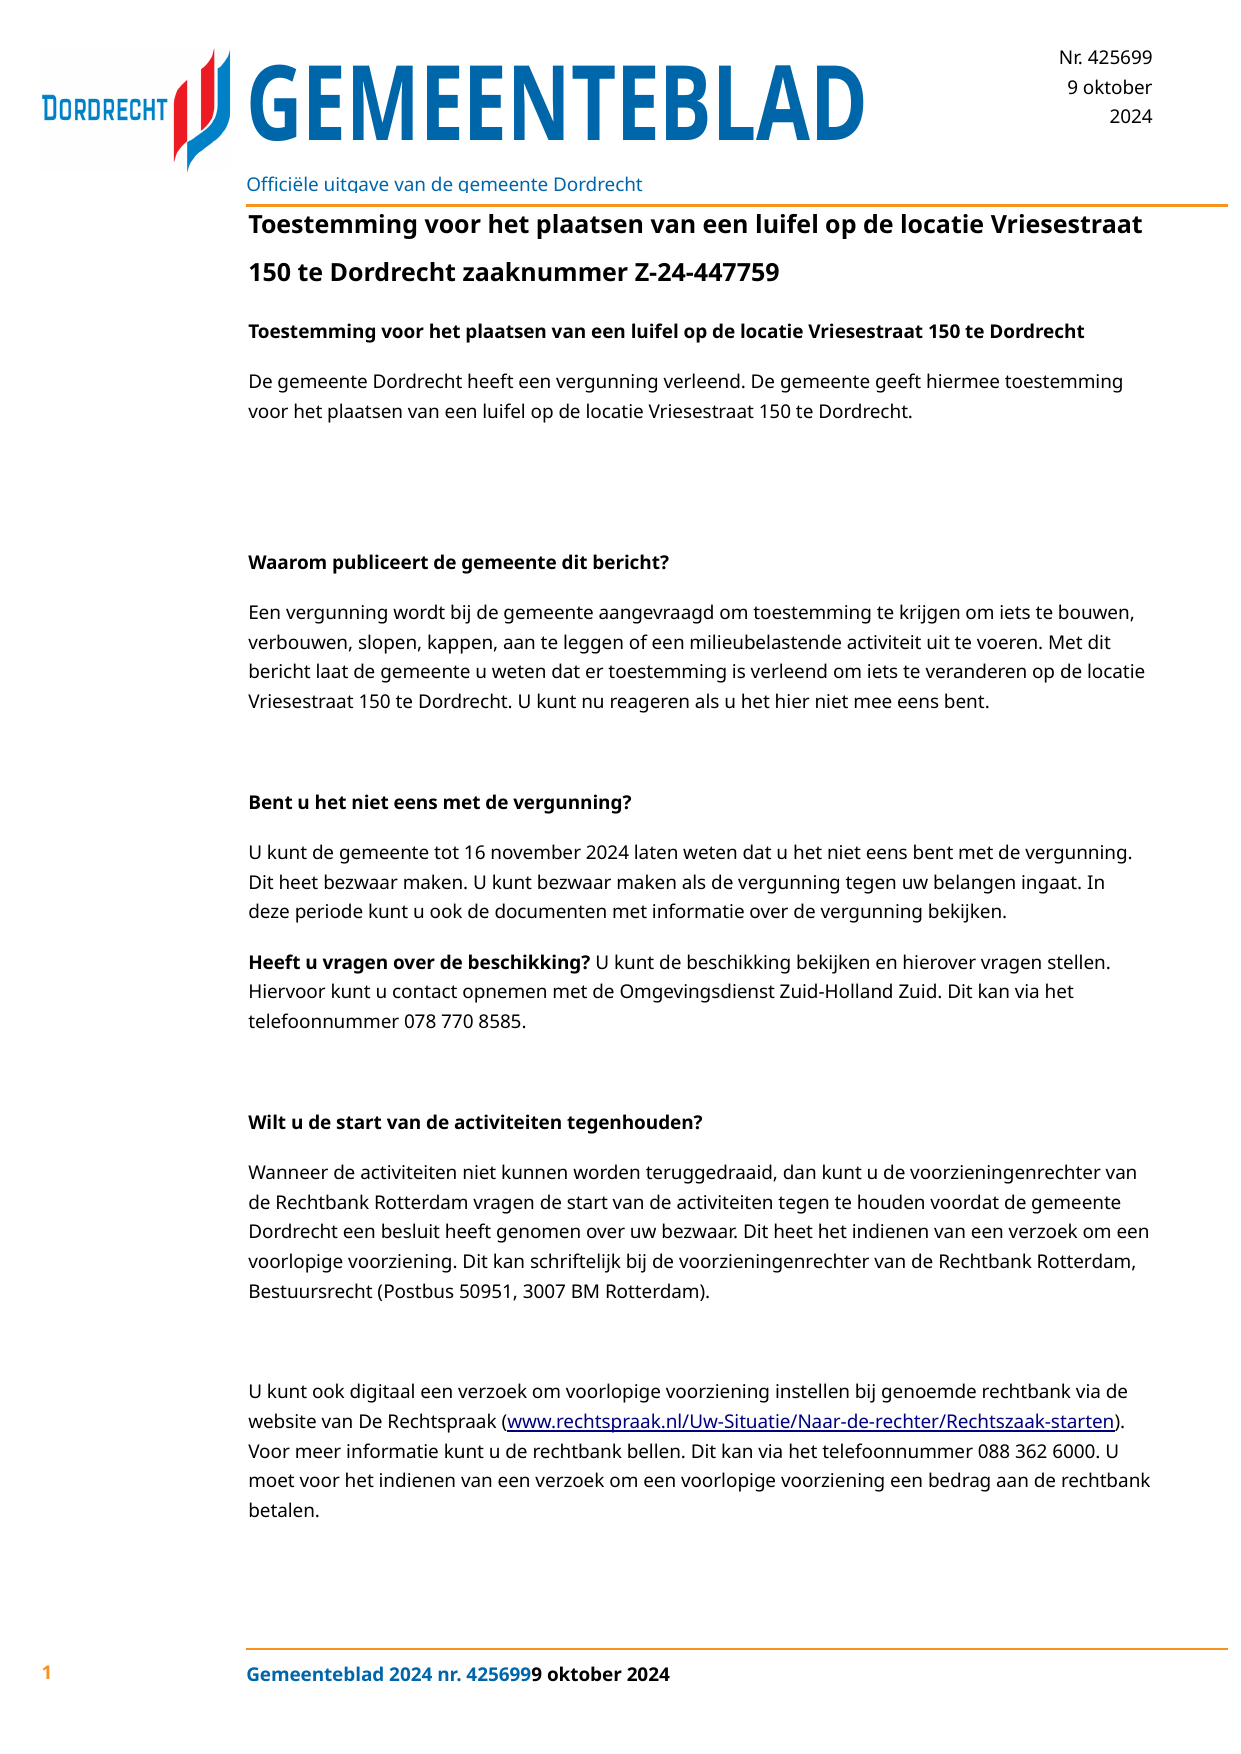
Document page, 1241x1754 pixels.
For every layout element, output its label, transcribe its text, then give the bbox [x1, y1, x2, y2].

text Toestemming voor het plaatsen van een luifel op de locatie Vriesestraat 150 te Dordrecht zaaknummer Z-24-447759 [248, 207, 1152, 288]
text Bent u het niet eens met de vergunning? [248, 789, 1152, 815]
text Waarom publiceert de gemeente dit bericht? [248, 549, 1152, 575]
text U kunt de gemeente tot 16 november 2024 laten weten dat u het niet eens bent met de vergunning. Dit heet bezwaar maken. U kunt bezwaar maken als de vergunning tegen uw belangen ingaat. In deze periode kunt u ook de documenten met informatie over de vergunning bekijken. [248, 839, 1152, 924]
text Wilt u de start van de activiteiten tegenhouden? [248, 1109, 1152, 1135]
text Een vergunning wordt bij de gemeente aangevraagd om toestemming te krijgen om iets te bouwen, verbouwen, slopen, kappen, aan te leggen of een milieubelastende activiteit uit te voeren. Met dit bericht laat de gemeente u weten dat er toestemming is verleend om iets te veranderen op de locatie Vriesestraat 150 te Dordrecht. U kunt nu reageren als u het hier niet mee eens bent. [248, 599, 1152, 714]
picture [41, 47, 231, 172]
text De gemeente Dordrecht heeft een vergunning verleend. De gemeente geeft hiermee toestemming voor het plaatsen van een luifel op de locatie Vriesestraat 150 te Dordrecht. [248, 368, 1152, 424]
text U kunt ook digitaal een verzoek om voorlopige voorziening instellen bij genoemde rechtbank via de website van De Rechtspraak (www.rechtspraak.nl/Uw-Situatie/Naar-de-rechter/Rechtszaak-starten). Voor meer informatie kunt u de rechtbank bellen. Dit kan via het telefoonnummer 088 362 6000. U moet voor het indienen van een verzoek om een voorlopige voorziening een bedrag aan de rechtbank betalen. [248, 1379, 1152, 1523]
text Toestemming voor het plaatsen van een luifel op de locatie Vriesestraat 150 te Dordrecht [248, 318, 1152, 344]
text Wanneer de activiteiten niet kunnen worden teruggedraaid, dan kunt u de voorzieningenrechter van de Rechtbank Rotterdam vragen de start van de activiteiten tegen te houden voordat de gemeente Dordrecht een besluit heeft genomen over uw bezwaar. Dit heet het indienen van een verzoek om een voorlopige voorziening. Dit kan schriftelijk bij de voorzieningenrechter van de Rechtbank Rotterdam, Bestuursrecht (Postbus 50951, 3007 BM Rotterdam). [248, 1159, 1152, 1304]
text Heeft u vragen over de beschikking? U kunt de beschikking bekijken en hierover vragen stellen. Hiervoor kunt u contact opnemen met de Omgevingsdienst Zuid-Holland Zuid. Dit kan via het telefoonnummer 078 770 8585. [248, 949, 1152, 1034]
